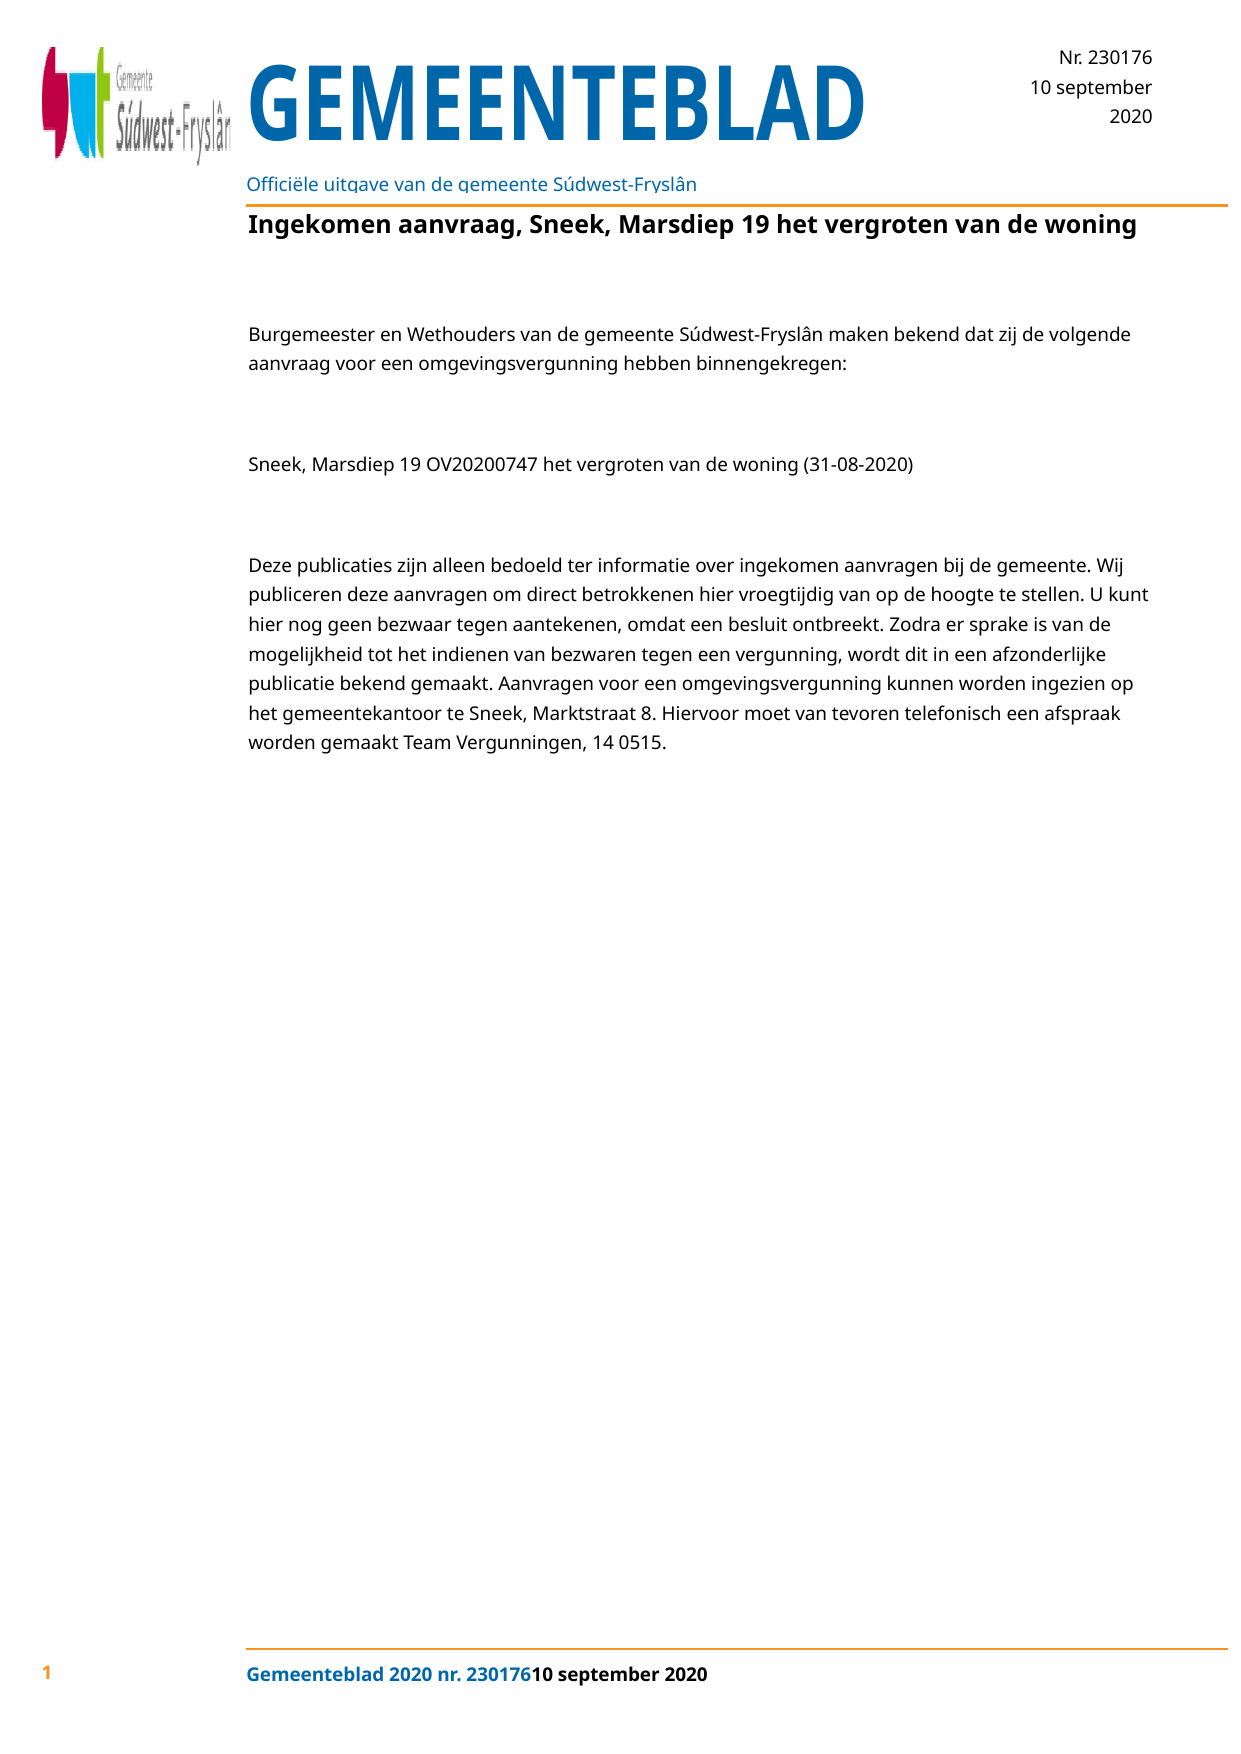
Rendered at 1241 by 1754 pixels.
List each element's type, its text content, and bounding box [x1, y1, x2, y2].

picture [41, 47, 231, 172]
text Ingekomen aanvraag, Sneek, Marsdiep 19 het vergroten van de woning [248, 207, 1152, 241]
text Burgemeester en Wethouders van de gemeente Súdwest-Fryslân maken bekend dat zij de volgende aanvraag voor een omgevingsvergunning hebben binnengekregen: [248, 321, 1152, 376]
text Deze publicaties zijn alleen bedoeld ter informatie over ingekomen aanvragen bij de gemeente. Wij publiceren deze aanvragen om direct betrokkenen hier vroegtijdig van op de hoogte te stellen. U kunt hier nog geen bezwaar tegen aantekenen, omdat een besluit ontbreekt. Zodra er sprake is van de mogelijkheid tot het indienen van bezwaren tegen een vergunning, wordt dit in een afzonderlijke publicatie bekend gemaakt. Aanvragen voor een omgevingsvergunning kunnen worden ingezien op het gemeentekantoor te Sneek, Marktstraat 8. Hiervoor moet van tevoren telefonisch een afspraak worden gemaakt Team Vergunningen, 14 0515. [248, 552, 1152, 755]
text Sneek, Marsdiep 19 OV20200747 het vergroten van de woning (31-08-2020) [248, 451, 1152, 477]
